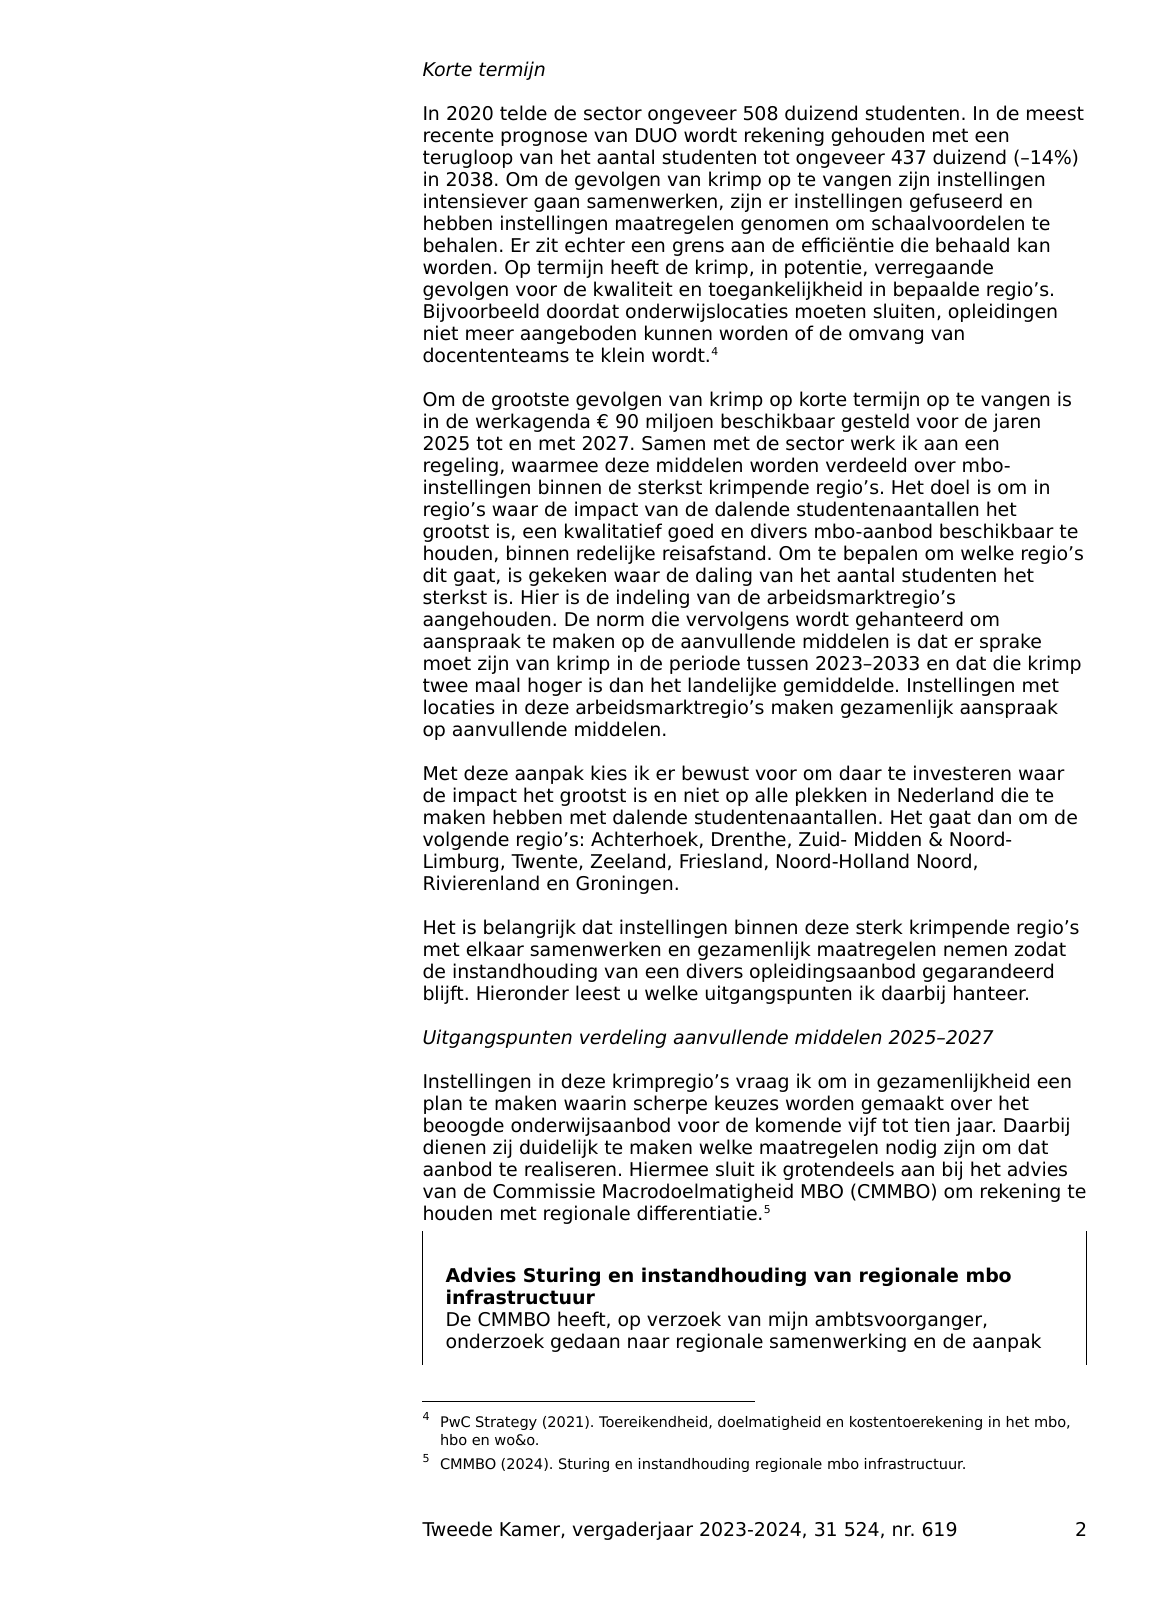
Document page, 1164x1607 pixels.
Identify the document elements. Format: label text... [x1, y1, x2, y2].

table_header Advies Sturing en instandhouding van regionale mbo infrastructuur De CMMBO heeft, op verzoek van mijn ambtsvoorganger, onderzoek gedaan naar regionale samenwerking en de aanpak [423, 1231, 1086, 1365]
text Instellingen in deze krimpregio’s vraag ik om in gezamenlijkheid een plan te maken waarin scherpe keuzes worden gemaakt over het beoogde onderwijsaanbod voor de komende vijf tot tien jaar. Daarbij dienen zij duidelijk te maken welke maatregelen nodig zijn om dat aanbod te realiseren. Hiermee sluit ik grotendeels aan bij het advies van de Commissie Macrodoelmatigheid MBO (CMMBO) om rekening te houden met regionale differentiatie. [422, 1071, 1087, 1225]
text In 2020 telde de sector ongeveer 508 duizend studenten. In de meest recente prognose van DUO wordt rekening gehouden met een terugloop van het aantal studenten tot ongeveer 437 duizend (–14%) in 2038. Om de gevolgen van krimp op te vangen zijn instellingen intensiever gaan samenwerken, zijn er instellingen gefuseerd en hebben instellingen maatregelen genomen om schaalvoordelen te behalen. Er zit echter een grens aan de efficiëntie die behaald kan worden. Op termijn heeft de krimp, in potentie, verregaande gevolgen voor de kwaliteit en toegankelijkheid in bepaalde regio’s. Bijvoorbeeld doordat onderwijslocaties moeten sluiten, opleidingen niet meer aangeboden kunnen worden of de omvang van docententeams te klein wordt. [422, 103, 1087, 367]
text Met deze aanpak kies ik er bewust voor om daar te investeren waar de impact het grootst is en niet op alle plekken in Nederland die te maken hebben met dalende studentenaantallen. Het gaat dan om de volgende regio’s: Achterhoek, Drenthe, Zuid- Midden & Noord-Limburg, Twente, Zeeland, Friesland, Noord-Holland Noord, Rivierenland en Groningen. [422, 763, 1087, 895]
text Om de grootste gevolgen van krimp op korte termijn op te vangen is in de werkagenda € 90 miljoen beschikbaar gesteld voor de jaren 2025 tot en met 2027. Samen met de sector werk ik aan een regeling, waarmee deze middelen worden verdeeld over mbo-instellingen binnen de sterkst krimpende regio’s. Het doel is om in regio’s waar de impact van de dalende studentenaantallen het grootst is, een kwalitatief goed en divers mbo-aanbod beschikbaar te houden, binnen redelijke reisafstand. Om te bepalen om welke regio’s dit gaat, is gekeken waar de daling van het aantal studenten het sterkst is. Hier is de indeling van de arbeidsmarktregio’s aangehouden. De norm die vervolgens wordt gehanteerd om aanspraak te maken op de aanvullende middelen is dat er sprake moet zijn van krimp in de periode tussen 2023–2033 en dat die krimp twee maal hoger is dan het landelijke gemiddelde. Instellingen met locaties in deze arbeidsmarktregio’s maken gezamenlijk aanspraak op aanvullende middelen. [422, 389, 1087, 741]
subtitle Uitgangspunten verdeling aanvullende middelen 2025–2027 [422, 1027, 1087, 1049]
text Het is belangrijk dat instellingen binnen deze sterk krimpende regio’s met elkaar samenwerken en gezamenlijk maatregelen nemen zodat de instandhouding van een divers opleidingsaanbod gegarandeerd blijft. Hieronder leest u welke uitgangspunten ik daarbij hanteer. [422, 917, 1087, 1005]
text CMMBO (2024). Sturing en instandhouding regionale mbo infrastructuur. [422, 1452, 1087, 1474]
text PwC Strategy (2021). Toereikendheid, doelmatigheid en kostentoerekening in het mbo, hbo en wo&o. [422, 1410, 1087, 1449]
subtitle Korte termijn [422, 59, 1087, 81]
